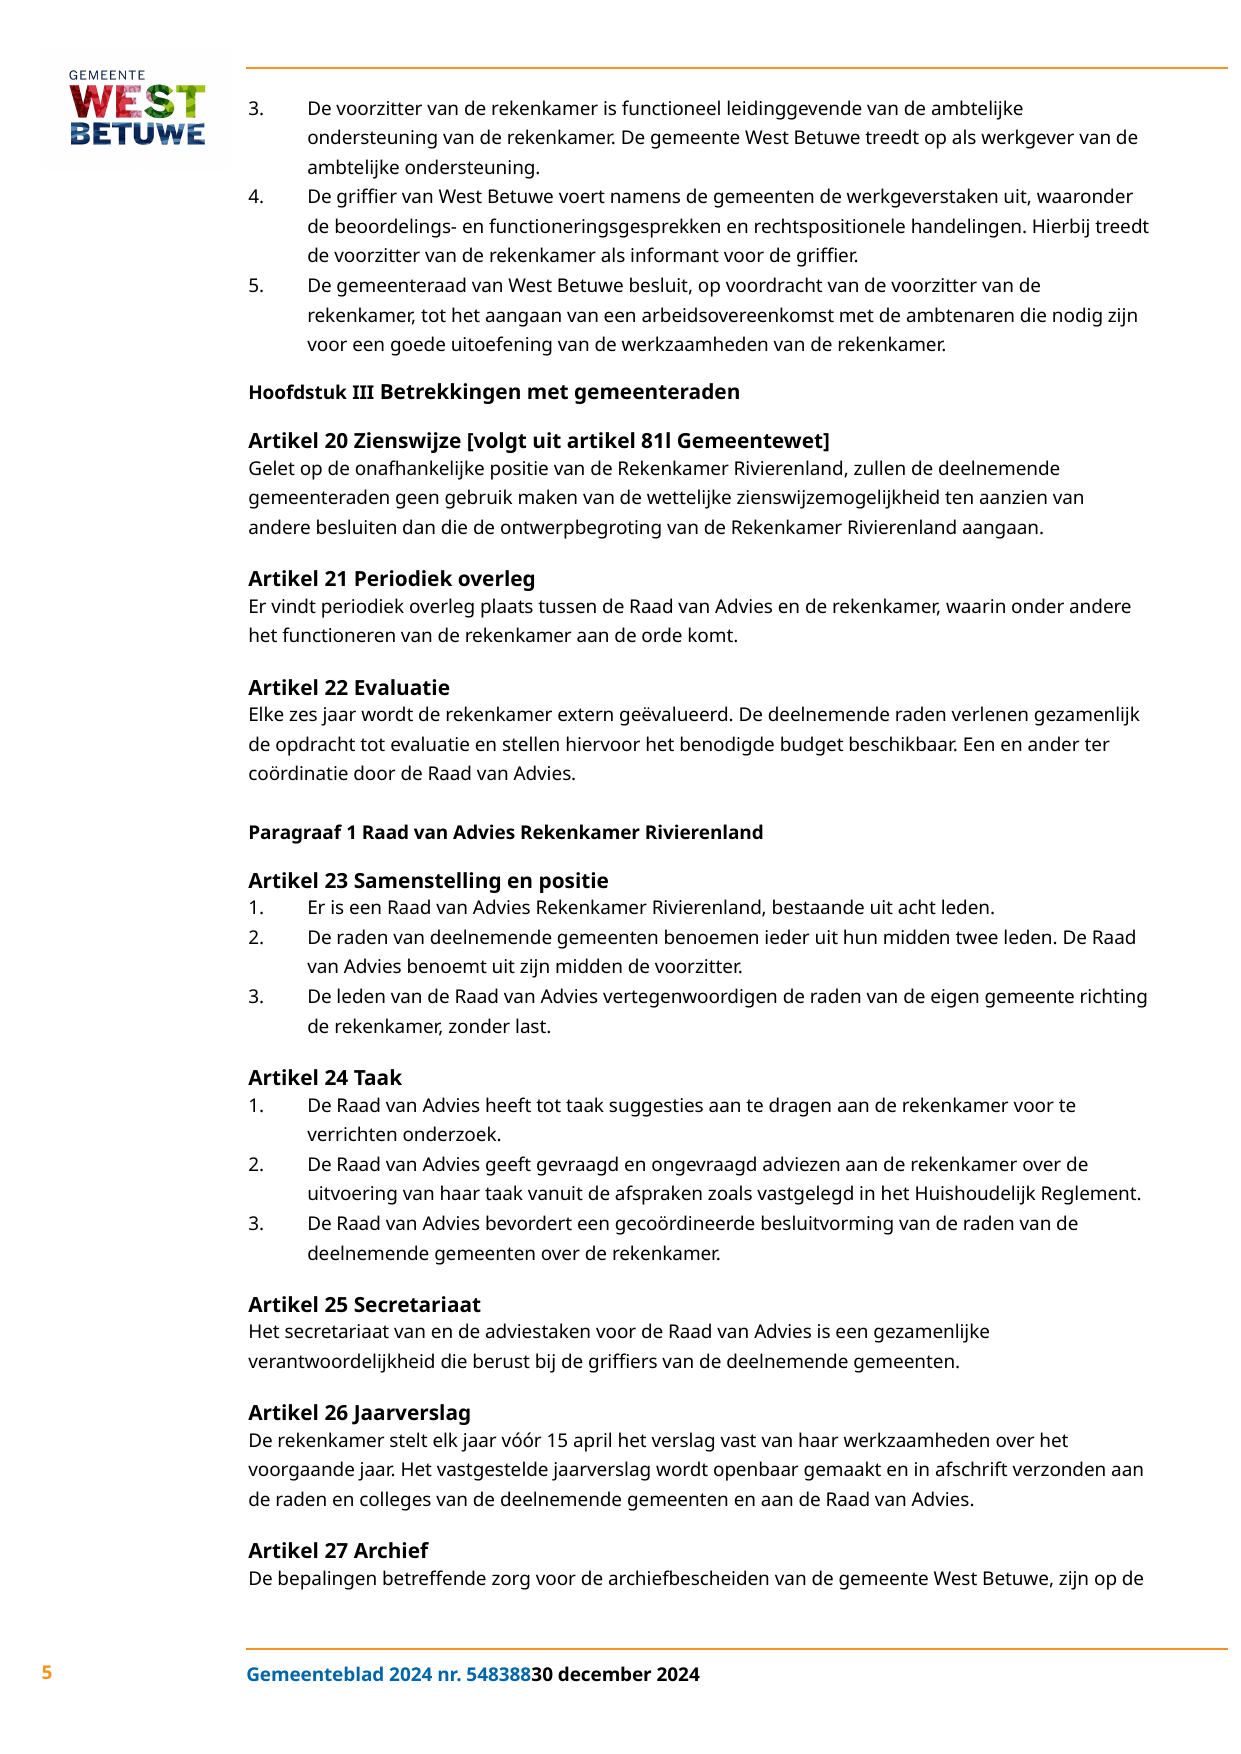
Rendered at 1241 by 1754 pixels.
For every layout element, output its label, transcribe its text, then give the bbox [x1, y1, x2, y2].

text Artikel 24 Taak [248, 1063, 1152, 1092]
text Elke zes jaar wordt de rekenkamer extern geëvalueerd. De deelnemende raden verlenen gezamenlijk de opdracht tot evaluatie en stellen hiervoor het benodigde budget beschikbaar. Een en ander ter coördinatie door de Raad van Advies. [248, 701, 1152, 786]
text Er vindt periodiek overleg plaats tussen de Raad van Advies en de rekenkamer, waarin onder andere het functioneren van de rekenkamer aan de orde komt. [248, 593, 1152, 648]
list De griffier van West Betuwe voert namens de gemeenten de werkgeverstaken uit, waaronder de beoordelings- en functioneringsgesprekken en rechtspositionele handelingen. Hierbij treedt de voorzitter van de rekenkamer als informant voor de griffier. [248, 183, 1152, 268]
list De raden van deelnemende gemeenten benoemen ieder uit hun midden twee leden. De Raad van Advies benoemt uit zijn midden de voorzitter. [248, 924, 1152, 979]
list Er is een Raad van Advies Rekenkamer Rivierenland, bestaande uit acht leden. [248, 894, 1152, 920]
text Artikel 21 Periodiek overleg [248, 564, 1152, 593]
text Gelet op de onafhankelijke positie van de Rekenkamer Rivierenland, zullen de deelnemende gemeenteraden geen gebruik maken van de wettelijke zienswijzemogelijkheid ten aanzien van andere besluiten dan die de ontwerpbegroting van de Rekenkamer Rivierenland aangaan. [248, 455, 1152, 540]
list De Raad van Advies bevordert een gecoördineerde besluitvorming van de raden van de deelnemende gemeenten over de rekenkamer. [248, 1210, 1152, 1265]
list De voorzitter van de rekenkamer is functioneel leidinggevende van de ambtelijke ondersteuning van de rekenkamer. De gemeente West Betuwe treedt op als werkgever van de ambtelijke ondersteuning. [248, 95, 1152, 180]
text Artikel 20 Zienswijze [volgt uit artikel 81l Gemeentewet] [248, 426, 1152, 455]
text Artikel 26 Jaarverslag [248, 1398, 1152, 1427]
text Artikel 25 Secretariaat [248, 1290, 1152, 1318]
text Het secretariaat van en de adviestaken voor de Raad van Advies is een gezamenlijke verantwoordelijkheid die berust bij de griffiers van de deelnemende gemeenten. [248, 1318, 1152, 1374]
text De bepalingen betreffende zorg voor de archiefbescheiden van de gemeente West Betuwe, zijn op de [248, 1565, 1152, 1591]
text Artikel 22 Evaluatie [248, 673, 1152, 701]
text De rekenkamer stelt elk jaar vóór 15 april het verslag vast van haar werkzaamheden over het voorgaande jaar. Het vastgestelde jaarverslag wordt openbaar gemaakt en in afschrift verzonden aan de raden en colleges van de deelnemende gemeenten en aan de Raad van Advies. [248, 1427, 1152, 1512]
picture [41, 47, 231, 172]
list De Raad van Advies heeft tot taak suggesties aan te dragen aan de rekenkamer voor te verrichten onderzoek. [248, 1092, 1152, 1147]
list De Raad van Advies geeft gevraagd en ongevraagd adviezen aan de rekenkamer over de uitvoering van haar taak vanuit de afspraken zoals vastgelegd in het Huishoudelijk Reglement. [248, 1151, 1152, 1206]
list De gemeenteraad van West Betuwe besluit, op voordracht van de voorzitter van de rekenkamer, tot het aangaan van een arbeidsovereenkomst met de ambtenaren die nodig zijn voor een goede uitoefening van de werkzaamheden van de rekenkamer. [248, 272, 1152, 357]
text Paragraaf 1 Raad van Advies Rekenkamer Rivierenland [248, 819, 1152, 845]
text Artikel 27 Archief [248, 1537, 1152, 1565]
text Artikel 23 Samenstelling en positie [248, 866, 1152, 894]
list De leden van de Raad van Advies vertegenwoordigen de raden van de eigen gemeente richting de rekenkamer, zonder last. [248, 983, 1152, 1039]
text Hoofdstuk III Betrekkingen met gemeenteraden [248, 377, 1152, 406]
